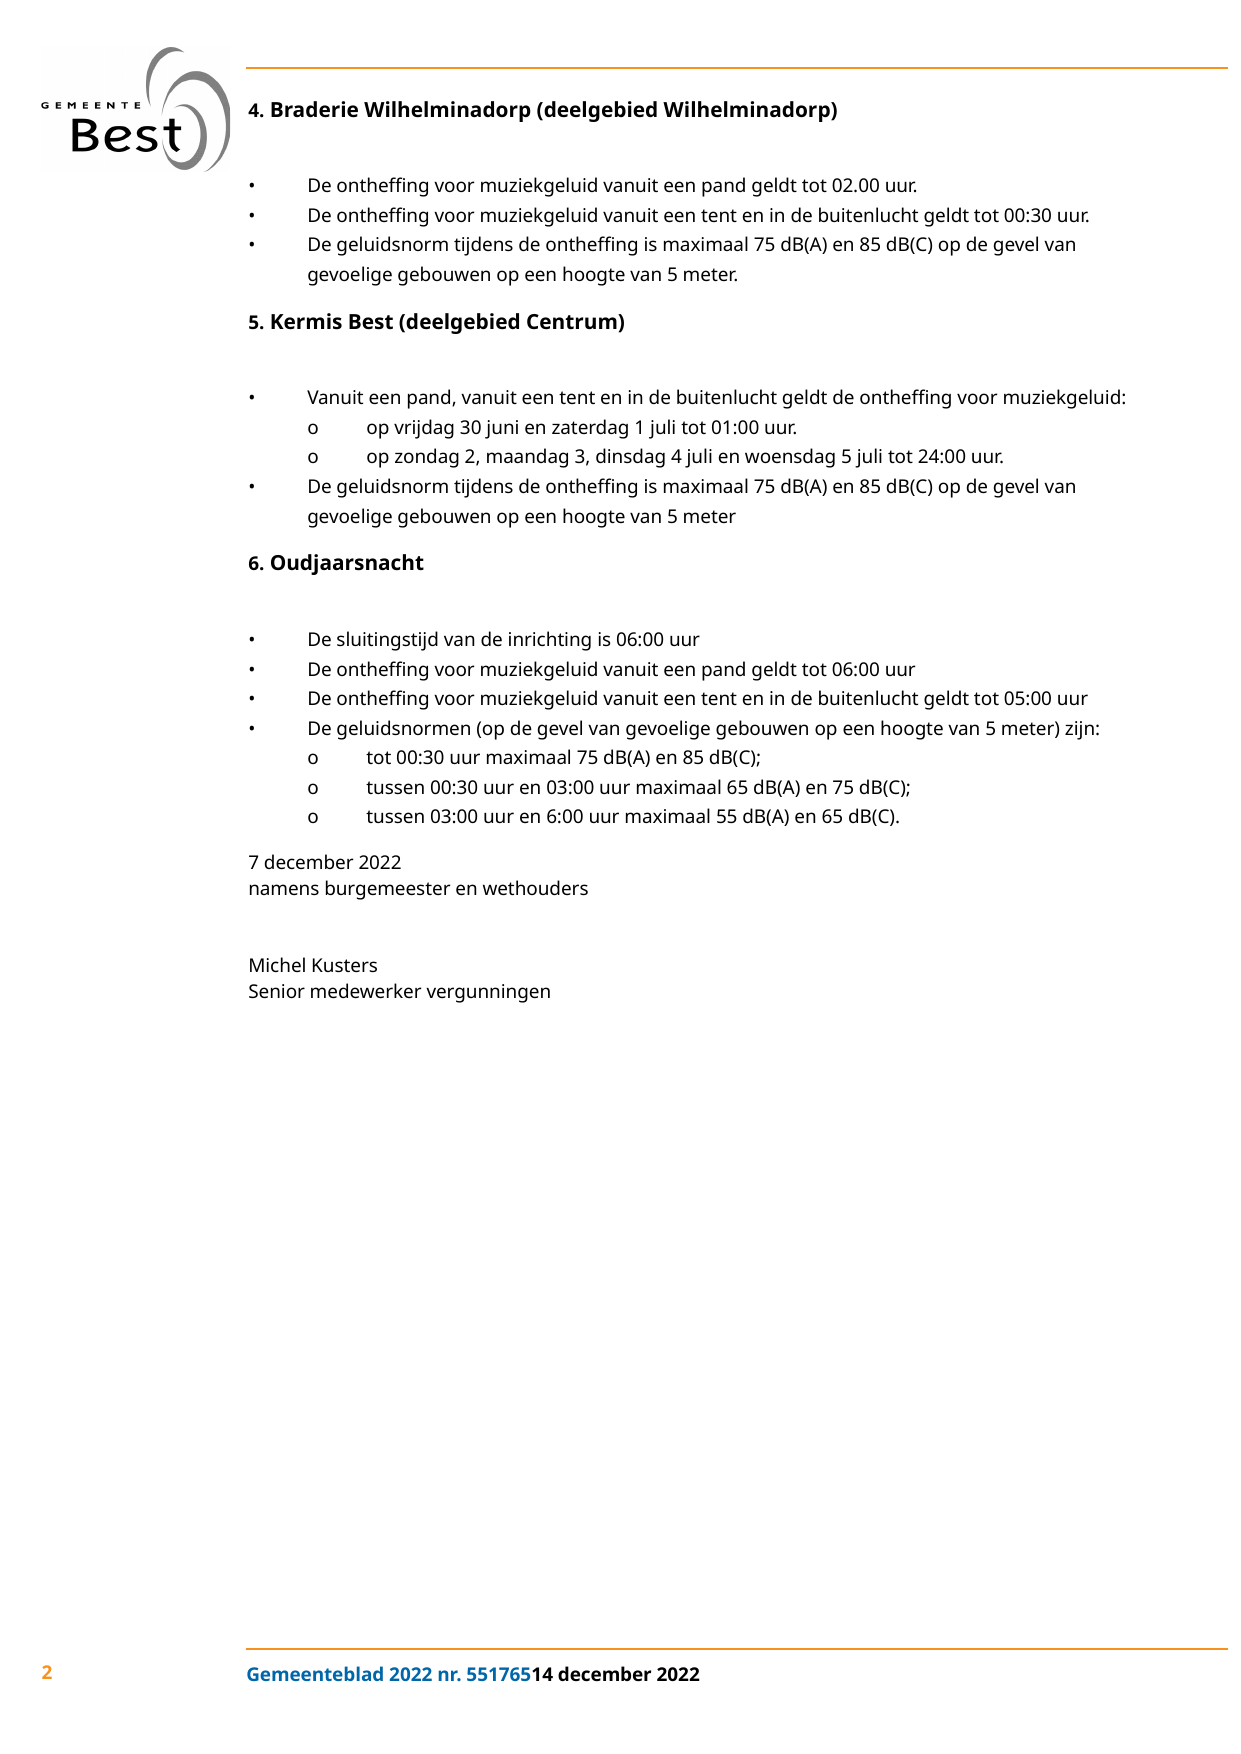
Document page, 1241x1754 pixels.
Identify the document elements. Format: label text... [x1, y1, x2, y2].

list De geluidsnorm tijdens de ontheffing is maximaal 75 dB(A) en 85 dB(C) op de gevel van gevoelige gebouwen op een hoogte van 5 meter. [248, 232, 1152, 287]
text 5. Kermis Best (deelgebied Centrum) [248, 307, 1152, 335]
text namens burgemeester en wethouders [248, 875, 1152, 901]
text Michel Kusters [248, 952, 1152, 978]
list tussen 03:00 uur en 6:00 uur maximaal 55 dB(A) en 65 dB(C). [307, 804, 1152, 829]
text Senior medewerker vergunningen [248, 978, 1152, 1004]
text 6. Oudjaarsnacht [248, 548, 1152, 577]
list Vanuit een pand, vanuit een tent en in de buitenlucht geldt de ontheffing voor muziekgeluid: [248, 384, 1152, 410]
list op zondag 2, maandag 3, dinsdag 4 juli en woensdag 5 juli tot 24:00 uur. [307, 444, 1152, 469]
list tussen 00:30 uur en 03:00 uur maximaal 65 dB(A) en 75 dB(C); [307, 774, 1152, 800]
list De geluidsnormen (op de gevel van gevoelige gebouwen op een hoogte van 5 meter) zijn: [248, 715, 1152, 741]
list tot 00:30 uur maximaal 75 dB(A) en 85 dB(C); [307, 744, 1152, 770]
text 7 december 2022 [248, 849, 1152, 875]
list De sluitingstijd van de inrichting is 06:00 uur [248, 626, 1152, 652]
list De ontheffing voor muziekgeluid vanuit een pand geldt tot 06:00 uur [248, 656, 1152, 682]
list op vrijdag 30 juni en zaterdag 1 juli tot 01:00 uur. [307, 414, 1152, 440]
list De geluidsnorm tijdens de ontheffing is maximaal 75 dB(A) en 85 dB(C) op de gevel van gevoelige gebouwen op een hoogte van 5 meter [248, 473, 1152, 529]
picture [41, 47, 231, 172]
list De ontheffing voor muziekgeluid vanuit een pand geldt tot 02.00 uur. [248, 172, 1152, 198]
list De ontheffing voor muziekgeluid vanuit een tent en in de buitenlucht geldt tot 00:30 uur. [248, 202, 1152, 228]
list De ontheffing voor muziekgeluid vanuit een tent en in de buitenlucht geldt tot 05:00 uur [248, 685, 1152, 711]
text 4. Braderie Wilhelminadorp (deelgebied Wilhelminadorp) [248, 95, 1152, 123]
